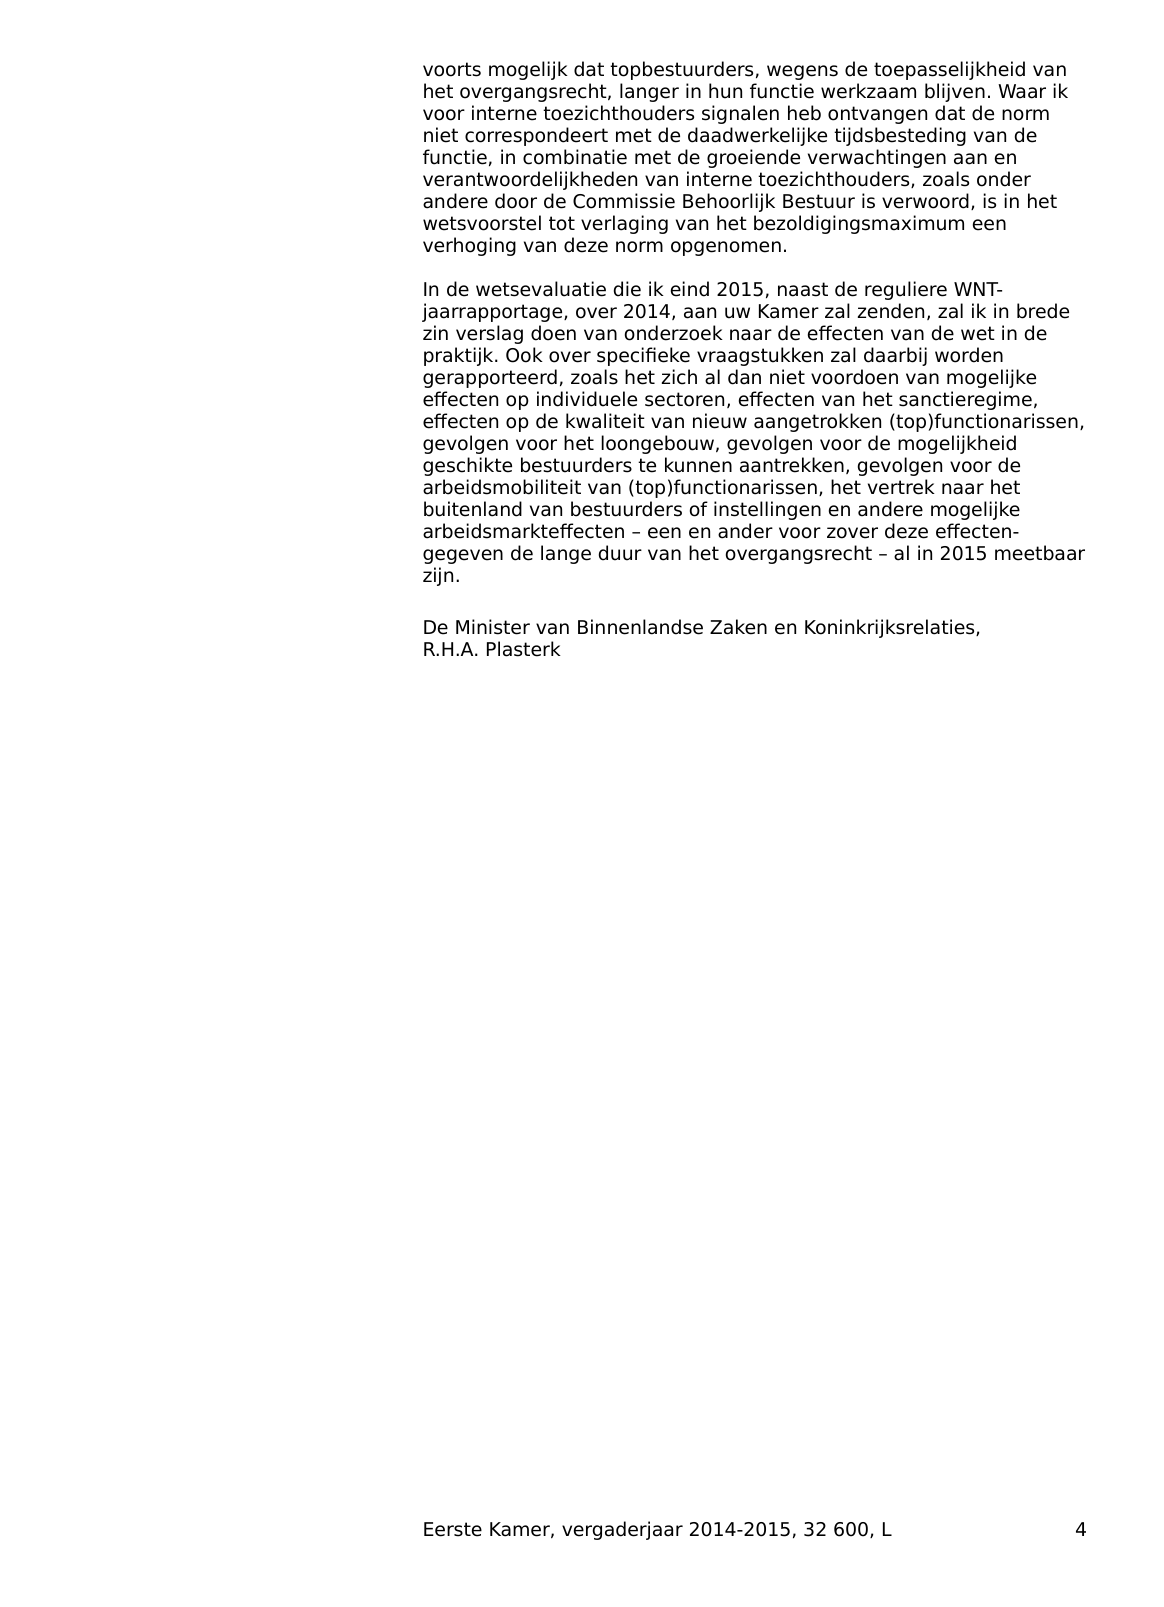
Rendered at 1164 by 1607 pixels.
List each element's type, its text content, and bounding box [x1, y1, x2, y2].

text voorts mogelijk dat topbestuurders, wegens de toepasselijkheid van het overgangsrecht, langer in hun functie werkzaam blijven. Waar ik voor interne toezichthouders signalen heb ontvangen dat de norm niet correspondeert met de daadwerkelijke tijdsbesteding van de functie, in combinatie met de groeiende verwachtingen aan en verantwoordelijkheden van interne toezichthouders, zoals onder andere door de Commissie Behoorlijk Bestuur is verwoord, is in het wetsvoorstel tot verlaging van het bezoldigingsmaximum een verhoging van deze norm opgenomen. [422, 59, 1087, 257]
text De Minister van Binnenlandse Zaken en Koninkrijksrelaties, R.H.A. Plasterk [422, 617, 1087, 661]
text In de wetsevaluatie die ik eind 2015, naast de reguliere WNT-jaarrapportage, over 2014, aan uw Kamer zal zenden, zal ik in brede zin verslag doen van onderzoek naar de effecten van de wet in de praktijk. Ook over specifieke vraagstukken zal daarbij worden gerapporteerd, zoals het zich al dan niet voordoen van mogelijke effecten op individuele sectoren, effecten van het sanctieregime, effecten op de kwaliteit van nieuw aangetrokken (top)functionarissen, gevolgen voor het loongebouw, gevolgen voor de mogelijkheid geschikte bestuurders te kunnen aantrekken, gevolgen voor de arbeidsmobiliteit van (top)functionarissen, het vertrek naar het buitenland van bestuurders of instellingen en andere mogelijke arbeidsmarkteffecten – een en ander voor zover deze effecten- gegeven de lange duur van het overgangsrecht – al in 2015 meetbaar zijn. [422, 279, 1087, 587]
